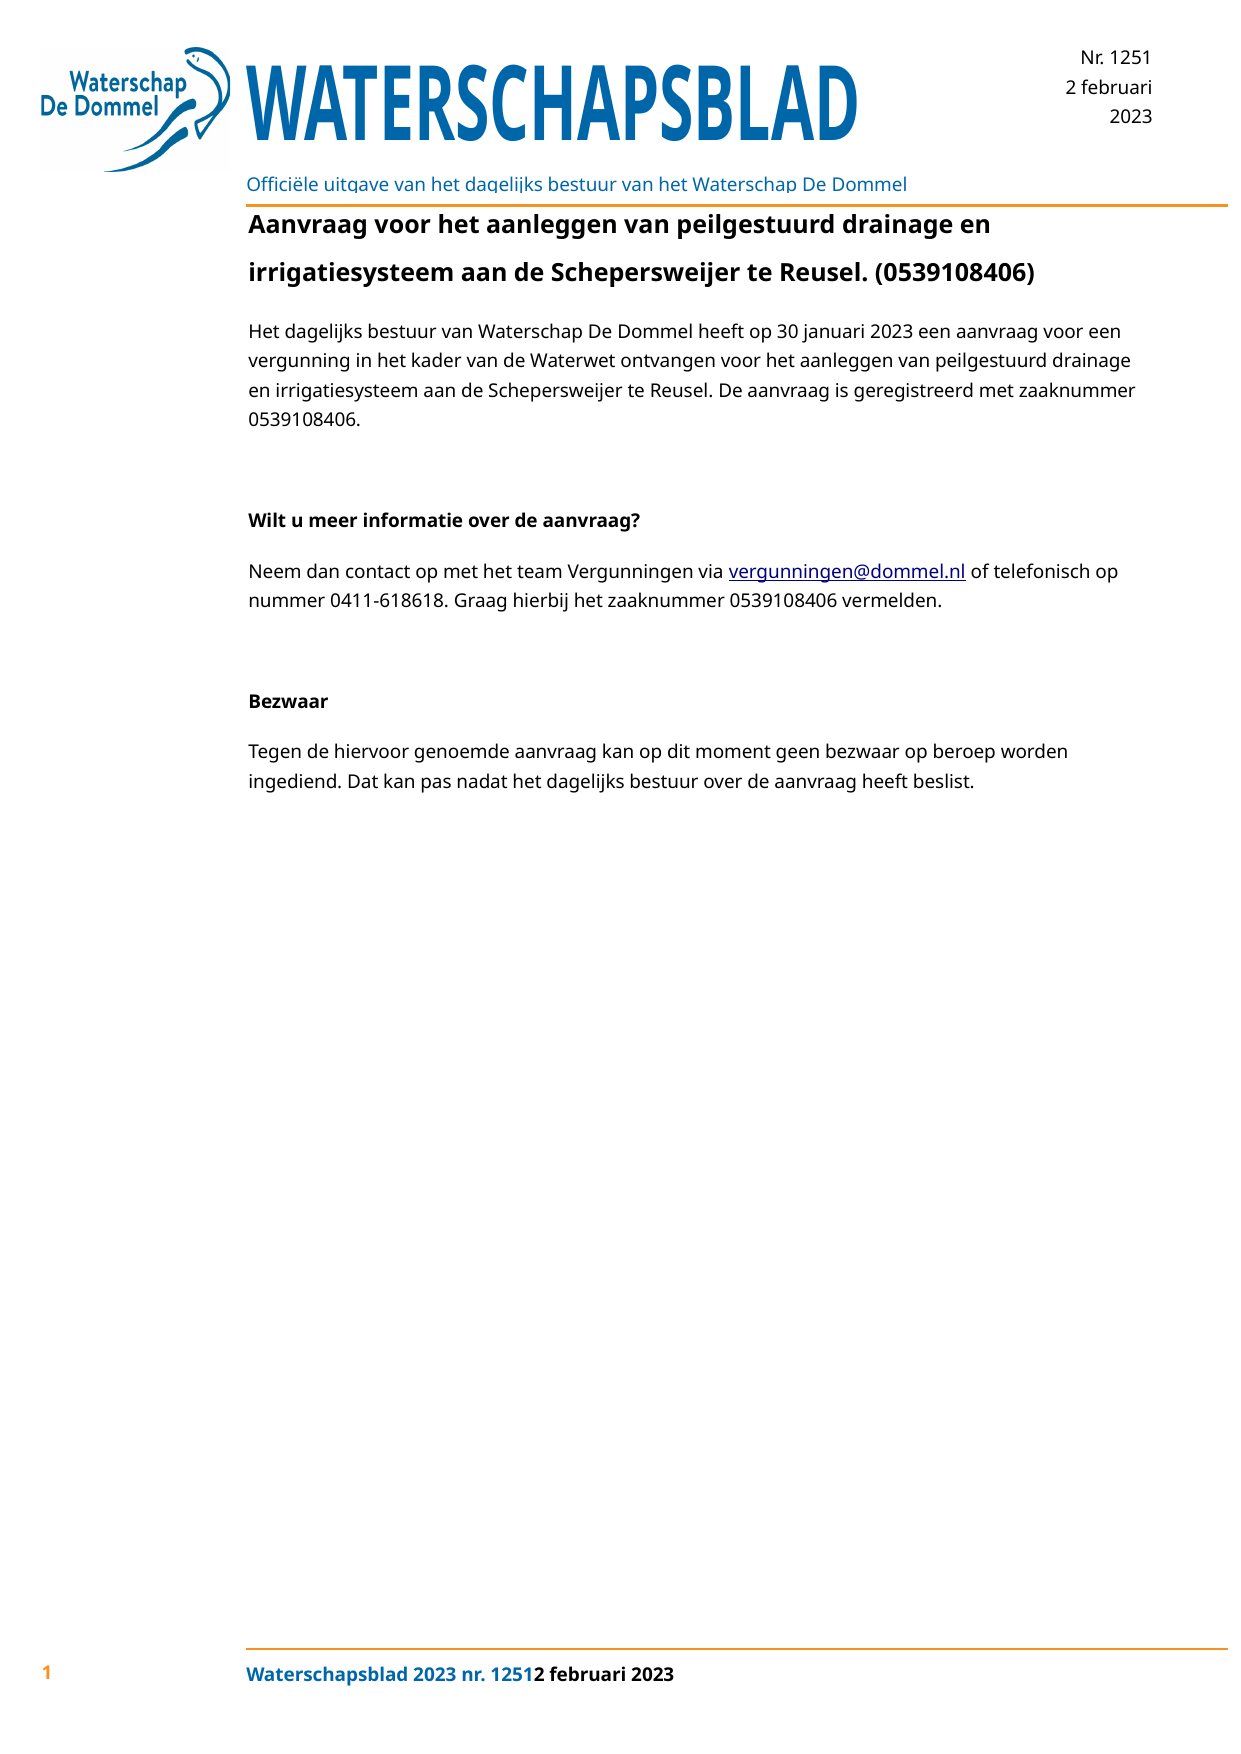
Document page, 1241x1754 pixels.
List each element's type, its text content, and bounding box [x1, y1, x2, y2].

text Het dagelijks bestuur van Waterschap De Dommel heeft op 30 januari 2023 een aanvraag voor een vergunning in het kader van de Waterwet ontvangen voor het aanleggen van peilgestuurd drainage en irrigatiesysteem aan de Schepersweijer te Reusel. De aanvraag is geregistreerd met zaaknummer 0539108406. [248, 318, 1152, 432]
picture [204, 47, 231, 76]
text Wilt u meer informatie over de aanvraag? [248, 507, 1152, 533]
text Tegen de hiervoor genoemde aanvraag kan op dit moment geen bezwaar op beroep worden ingediend. Dat kan pas nadat het dagelijks bestuur over de aanvraag heeft beslist. [248, 739, 1152, 794]
picture [45, 99, 51, 111]
text Bezwaar [248, 688, 1152, 714]
picture [41, 47, 231, 172]
text Neem dan contact op met het team Vergunningen via vergunningen@dommel.nl of telefonisch op nummer 0411-618618. Graag hierbij het zaaknummer 0539108406 vermelden. [248, 558, 1152, 613]
text Aanvraag voor het aanleggen van peilgestuurd drainage en irrigatiesysteem aan de Schepersweijer te Reusel. (0539108406) [248, 207, 1152, 288]
picture [198, 118, 210, 131]
